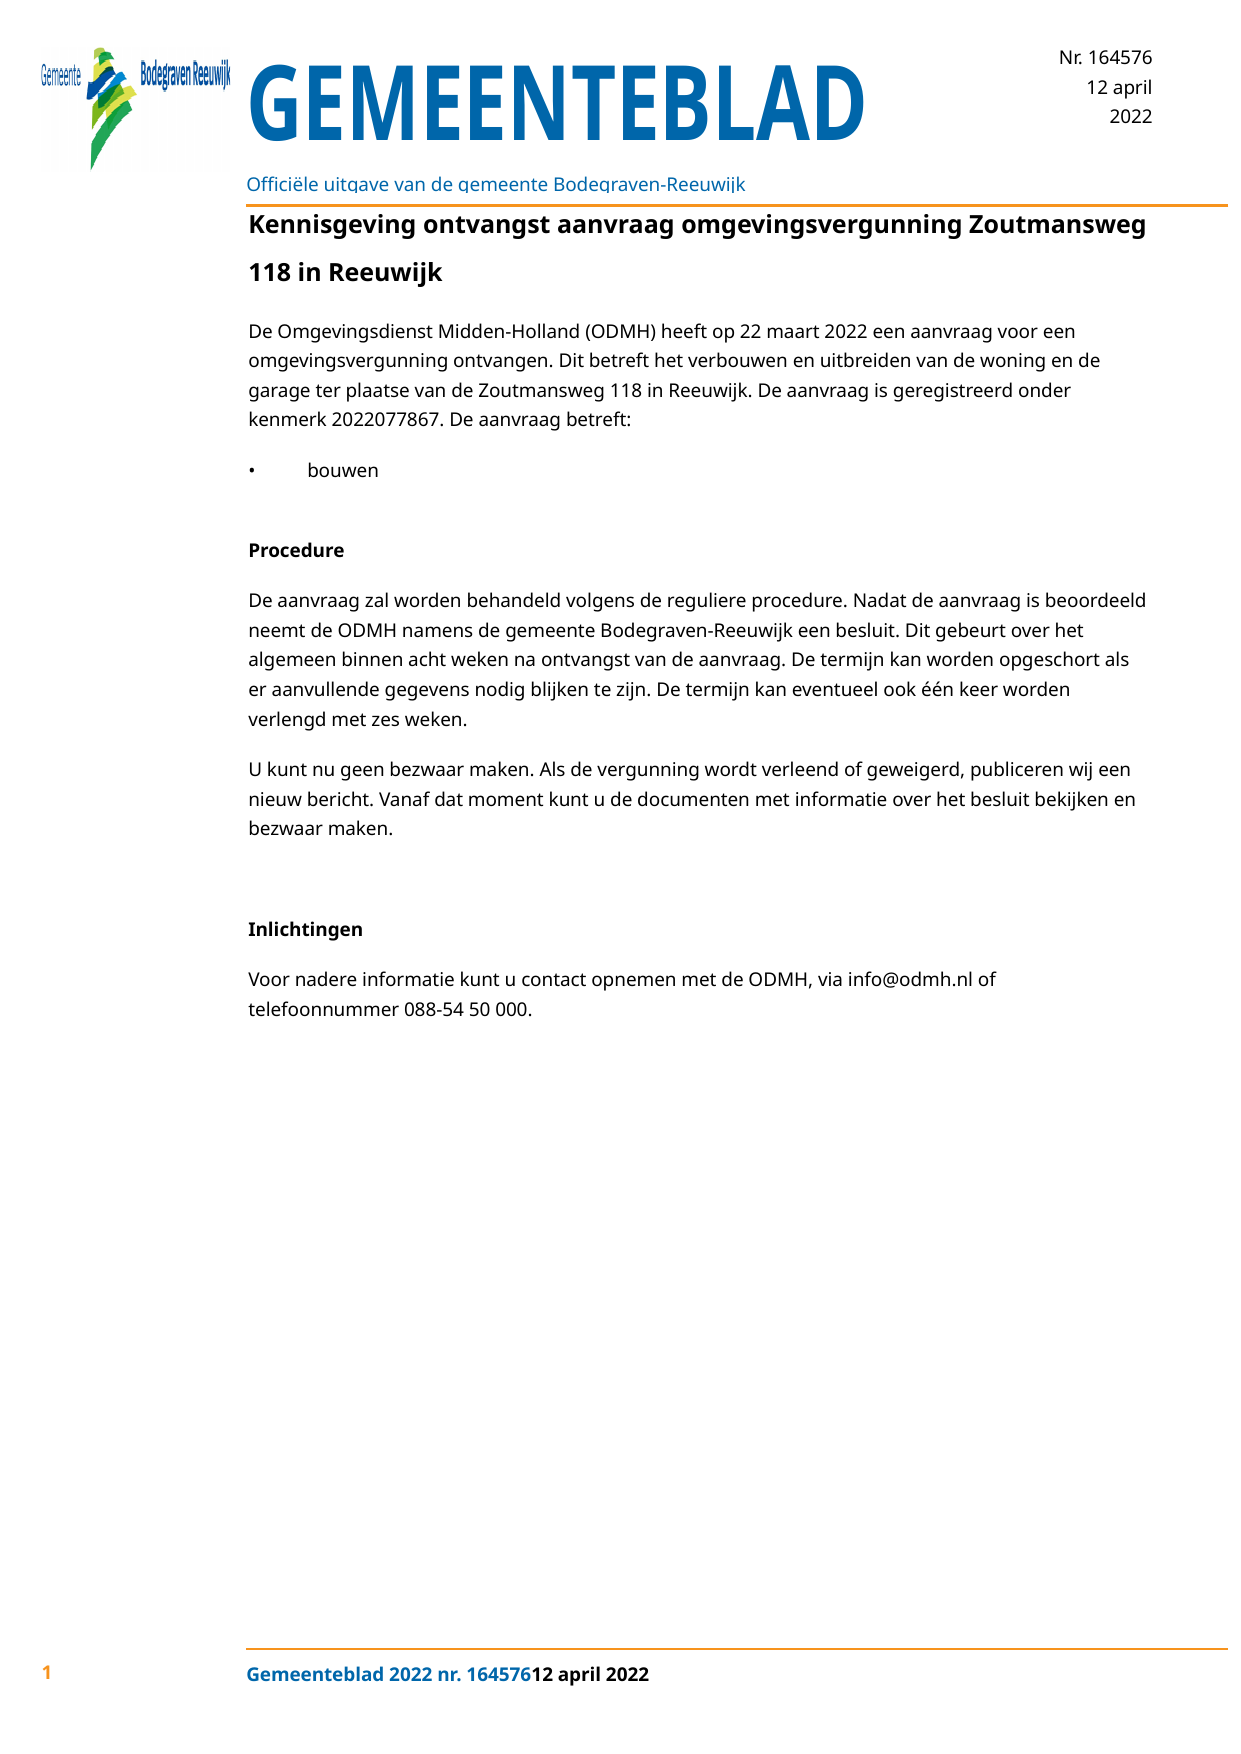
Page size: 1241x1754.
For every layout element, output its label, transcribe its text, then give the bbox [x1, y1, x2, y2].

picture [41, 47, 231, 172]
text Voor nadere informatie kunt u contact opnemen met de ODMH, via info@odmh.nl of telefoonnummer 088-54 50 000. [248, 967, 1152, 1022]
text Inlichtingen [248, 916, 1152, 942]
text De Omgevingsdienst Midden-Holland (ODMH) heeft op 22 maart 2022 een aanvraag voor een omgevingsvergunning ontvangen. Dit betreft het verbouwen en uitbreiden van de woning en de garage ter plaatse van de Zoutmansweg 118 in Reeuwijk. De aanvraag is geregistreerd onder kenmerk 2022077867. De aanvraag betreft: [248, 318, 1152, 432]
text Procedure [248, 537, 1152, 563]
text De aanvraag zal worden behandeld volgens de reguliere procedure. Nadat de aanvraag is beoordeeld neemt de ODMH namens de gemeente Bodegraven-Reeuwijk een besluit. Dit gebeurt over het algemeen binnen acht weken na ontvangst van de aanvraag. De termijn kan worden opgeschort als er aanvullende gegevens nodig blijken te zijn. De termijn kan eventueel ook één keer worden verlengd met zes weken. [248, 587, 1152, 732]
text U kunt nu geen bezwaar maken. Als de vergunning wordt verleend of geweigerd, publiceren wij een nieuw bericht. Vanaf dat moment kunt u de documenten met informatie over het besluit bekijken en bezwaar maken. [248, 756, 1152, 841]
list bouwen [248, 457, 1152, 483]
text Kennisgeving ontvangst aanvraag omgevingsvergunning Zoutmansweg 118 in Reeuwijk [248, 207, 1152, 288]
